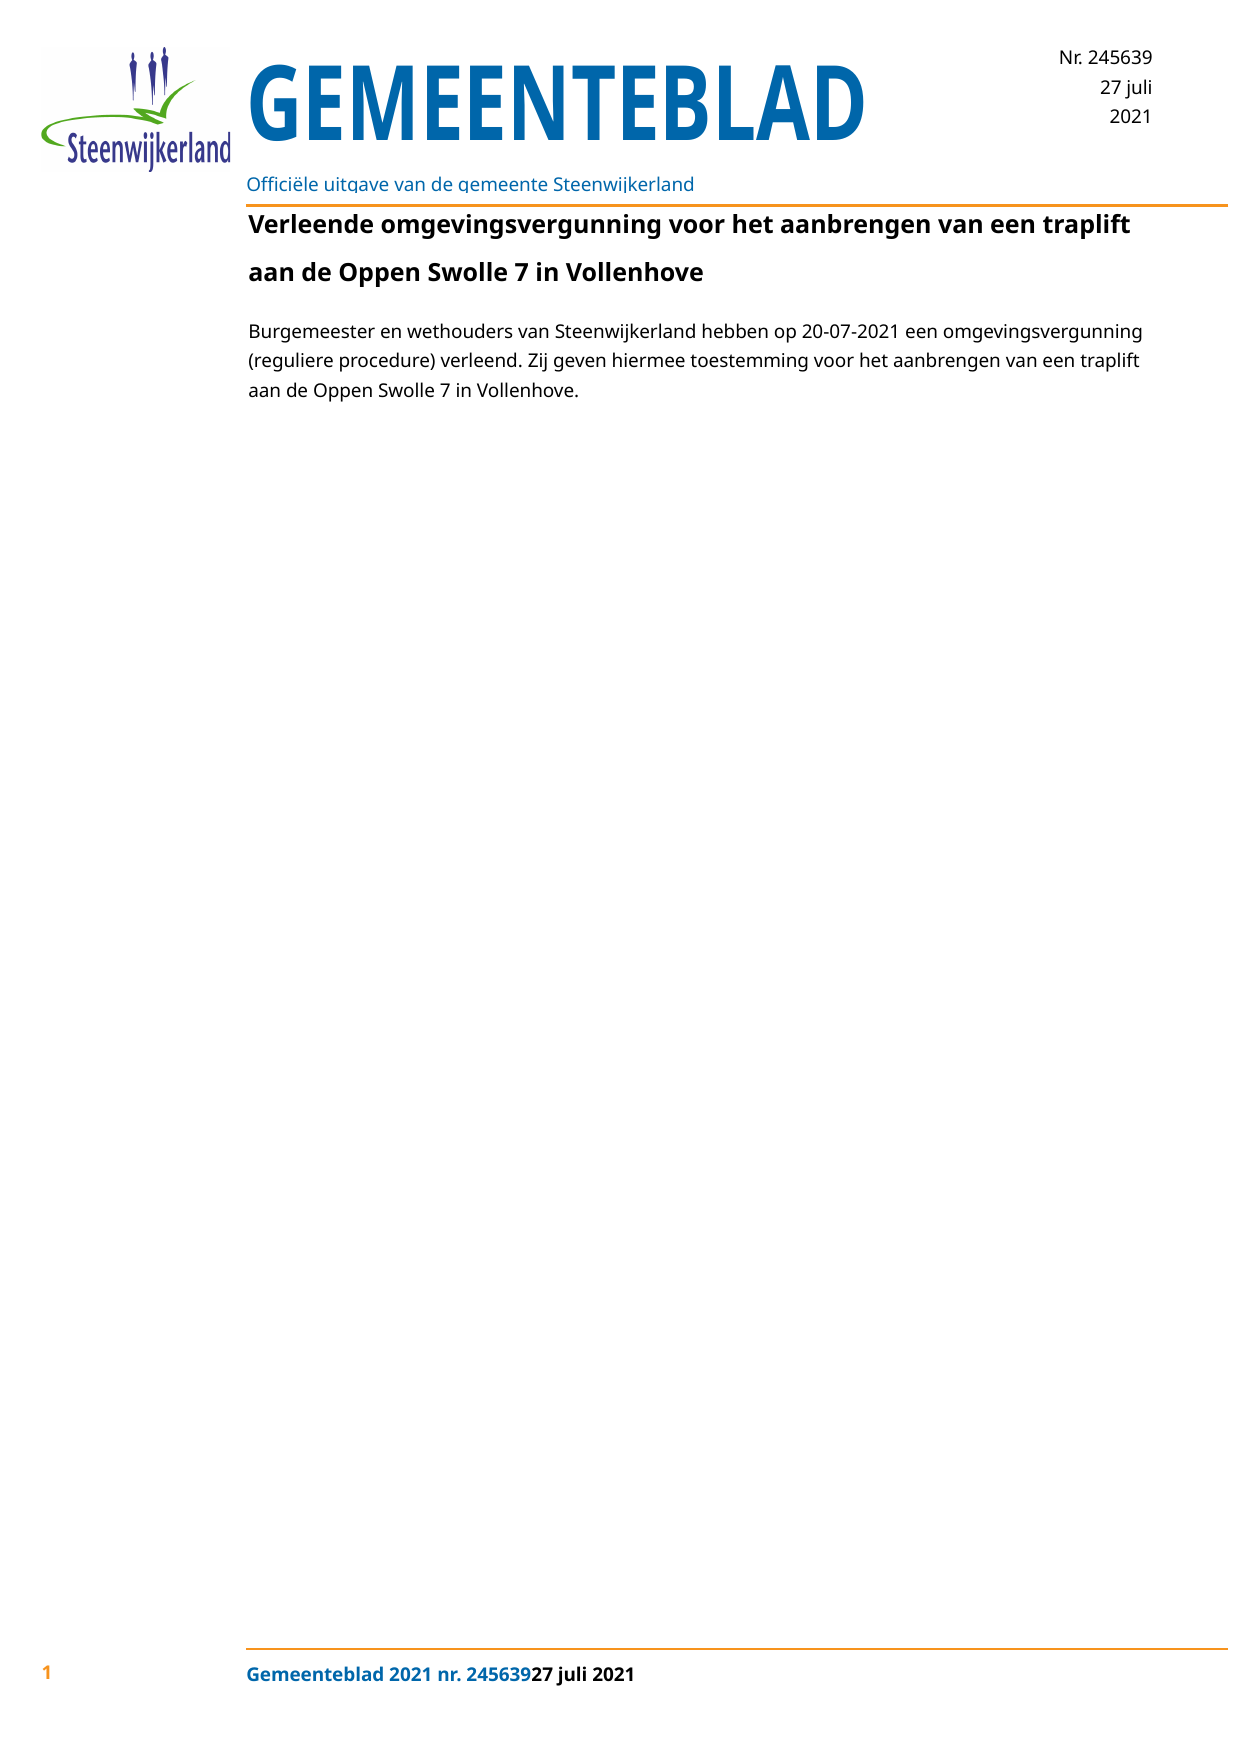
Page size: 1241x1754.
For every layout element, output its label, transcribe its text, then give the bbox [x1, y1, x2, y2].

text Burgemeester en wethouders van Steenwijkerland hebben op 20-07-2021 een omgevingsvergunning (reguliere procedure) verleend. Zij geven hiermee toestemming voor het aanbrengen van een traplift aan de Oppen Swolle 7 in Vollenhove. [248, 318, 1152, 403]
picture [41, 47, 231, 172]
text Verleende omgevingsvergunning voor het aanbrengen van een traplift aan de Oppen Swolle 7 in Vollenhove [248, 207, 1152, 288]
